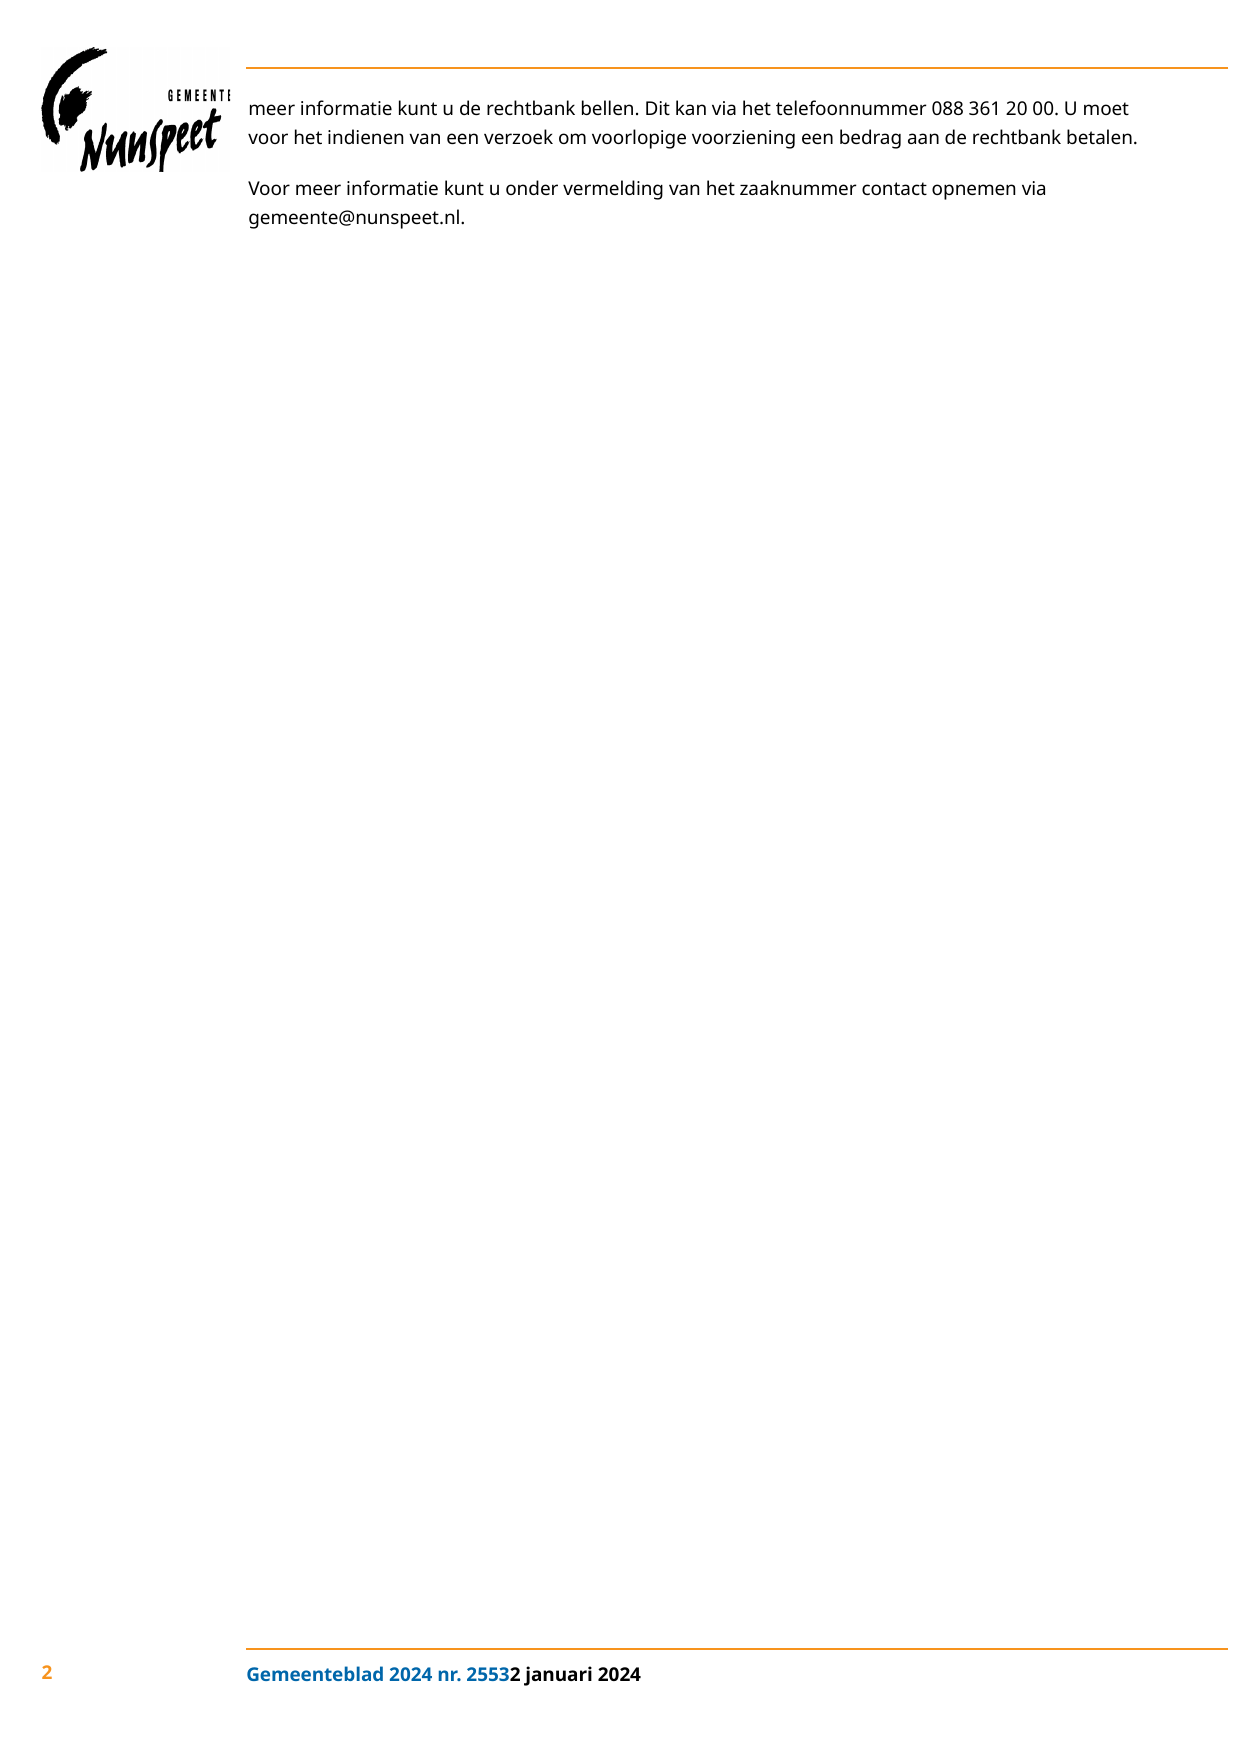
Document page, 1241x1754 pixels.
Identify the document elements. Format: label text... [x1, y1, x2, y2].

text meer informatie kunt u de rechtbank bellen. Dit kan via het telefoonnummer 088 361 20 00. U moet voor het indienen van een verzoek om voorlopige voorziening een bedrag aan de rechtbank betalen. [248, 95, 1152, 150]
picture [41, 47, 231, 172]
text Voor meer informatie kunt u onder vermelding van het zaaknummer contact opnemen via gemeente@nunspeet.nl. [248, 175, 1152, 230]
